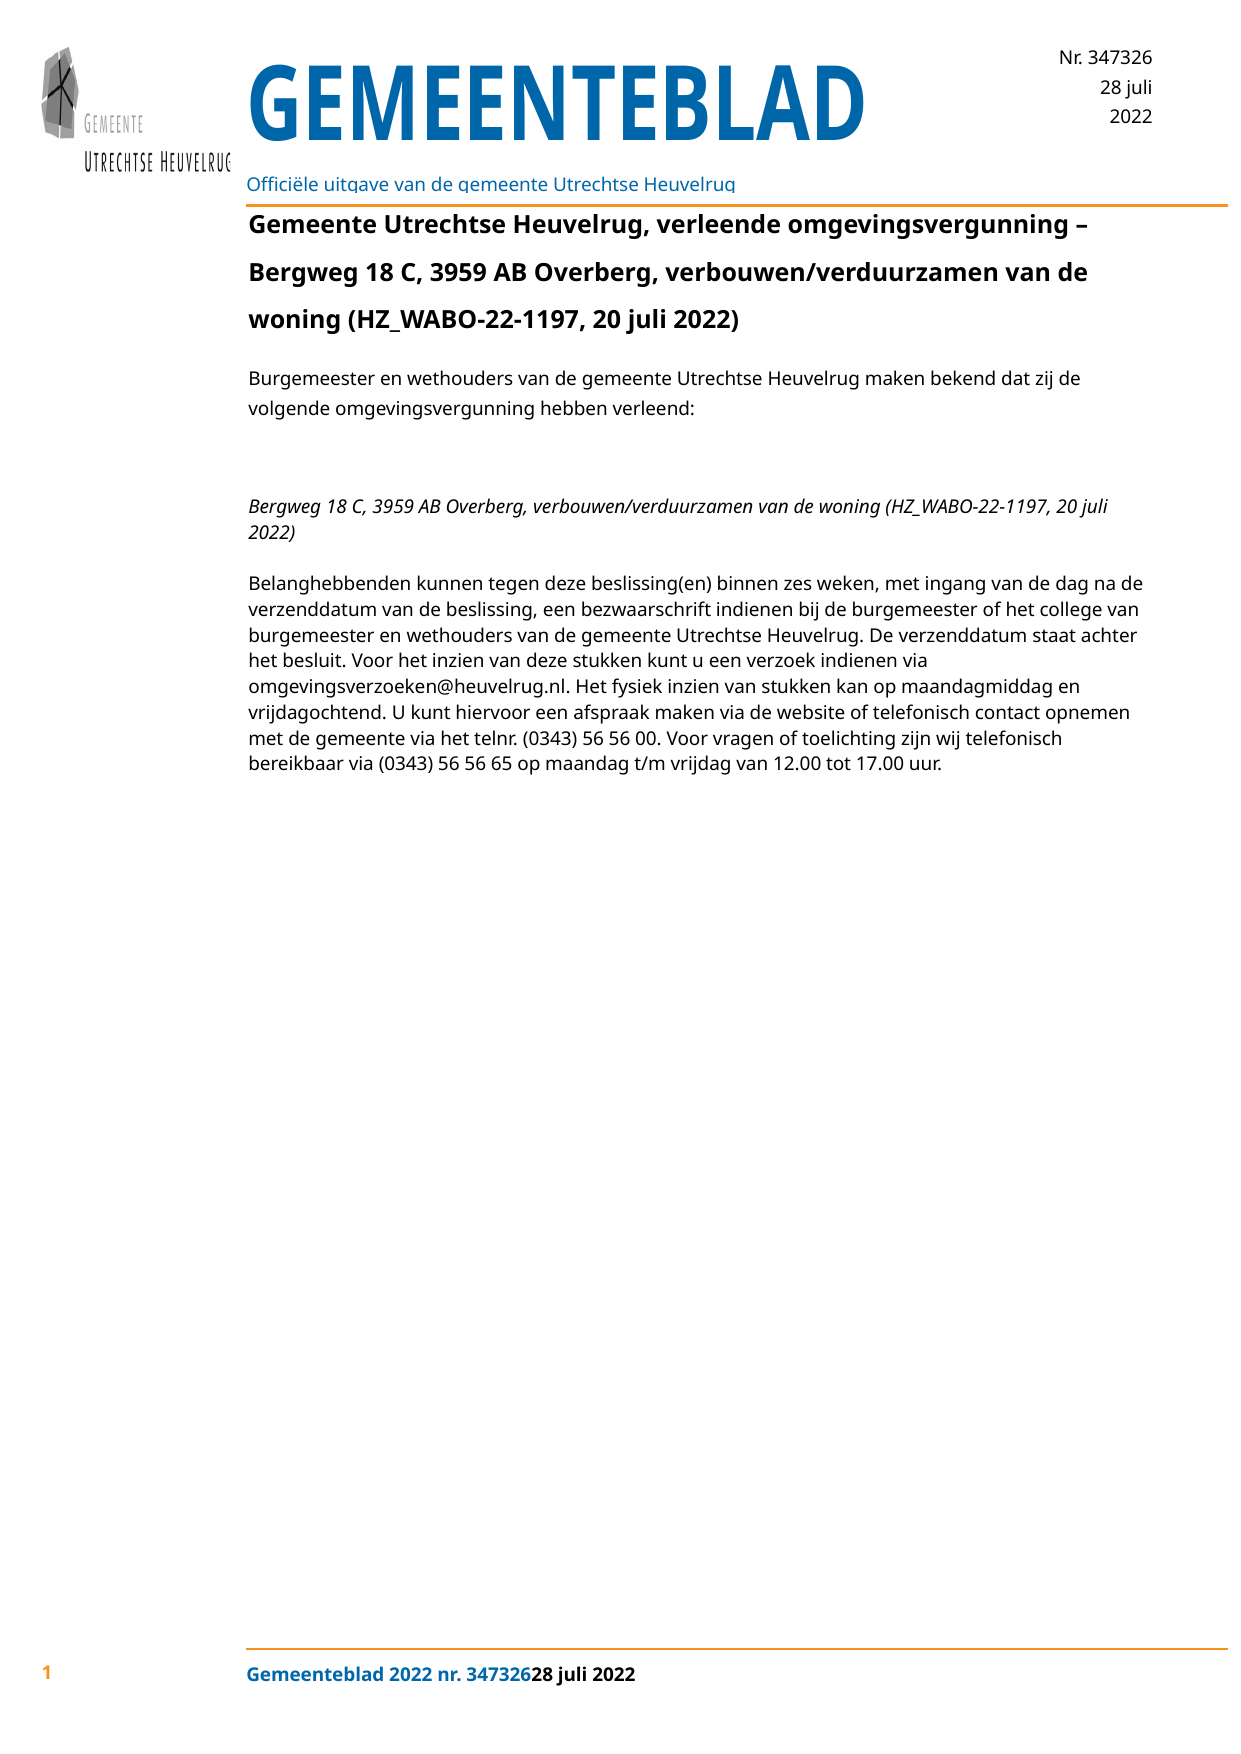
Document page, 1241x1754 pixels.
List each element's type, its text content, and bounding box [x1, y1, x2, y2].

text Burgemeester en wethouders van de gemeente Utrechtse Heuvelrug maken bekend dat zij de volgende omgevingsvergunning hebben verleend: [248, 366, 1152, 421]
text Bergweg 18 C, 3959 AB Overberg, verbouwen/verduurzamen van de woning (HZ_WABO-22-1197, 20 juli 2022) [248, 493, 1152, 545]
text Belanghebbenden kunnen tegen deze beslissing(en) binnen zes weken, met ingang van de dag na de verzenddatum van de beslissing, een bezwaarschrift indienen bij de burgemeester of het college van burgemeester en wethouders van de gemeente Utrechtse Heuvelrug. De verzenddatum staat achter het besluit. Voor het inzien van deze stukken kunt u een verzoek indienen via omgevingsverzoeken@heuvelrug.nl. Het fysiek inzien van stukken kan op maandagmiddag en vrijdagochtend. U kunt hiervoor een afspraak maken via de website of telefonisch contact opnemen met de gemeente via het telnr. (0343) 56 56 00. Voor vragen of toelichting zijn wij telefonisch bereikbaar via (0343) 56 56 65 op maandag t/m vrijdag van 12.00 tot 17.00 uur. [248, 571, 1152, 776]
text Gemeente Utrechtse Heuvelrug, verleende omgevingsvergunning – Bergweg 18 C, 3959 AB Overberg, verbouwen/verduurzamen van de woning (HZ_WABO-22-1197, 20 juli 2022) [248, 207, 1152, 336]
picture [41, 47, 231, 172]
